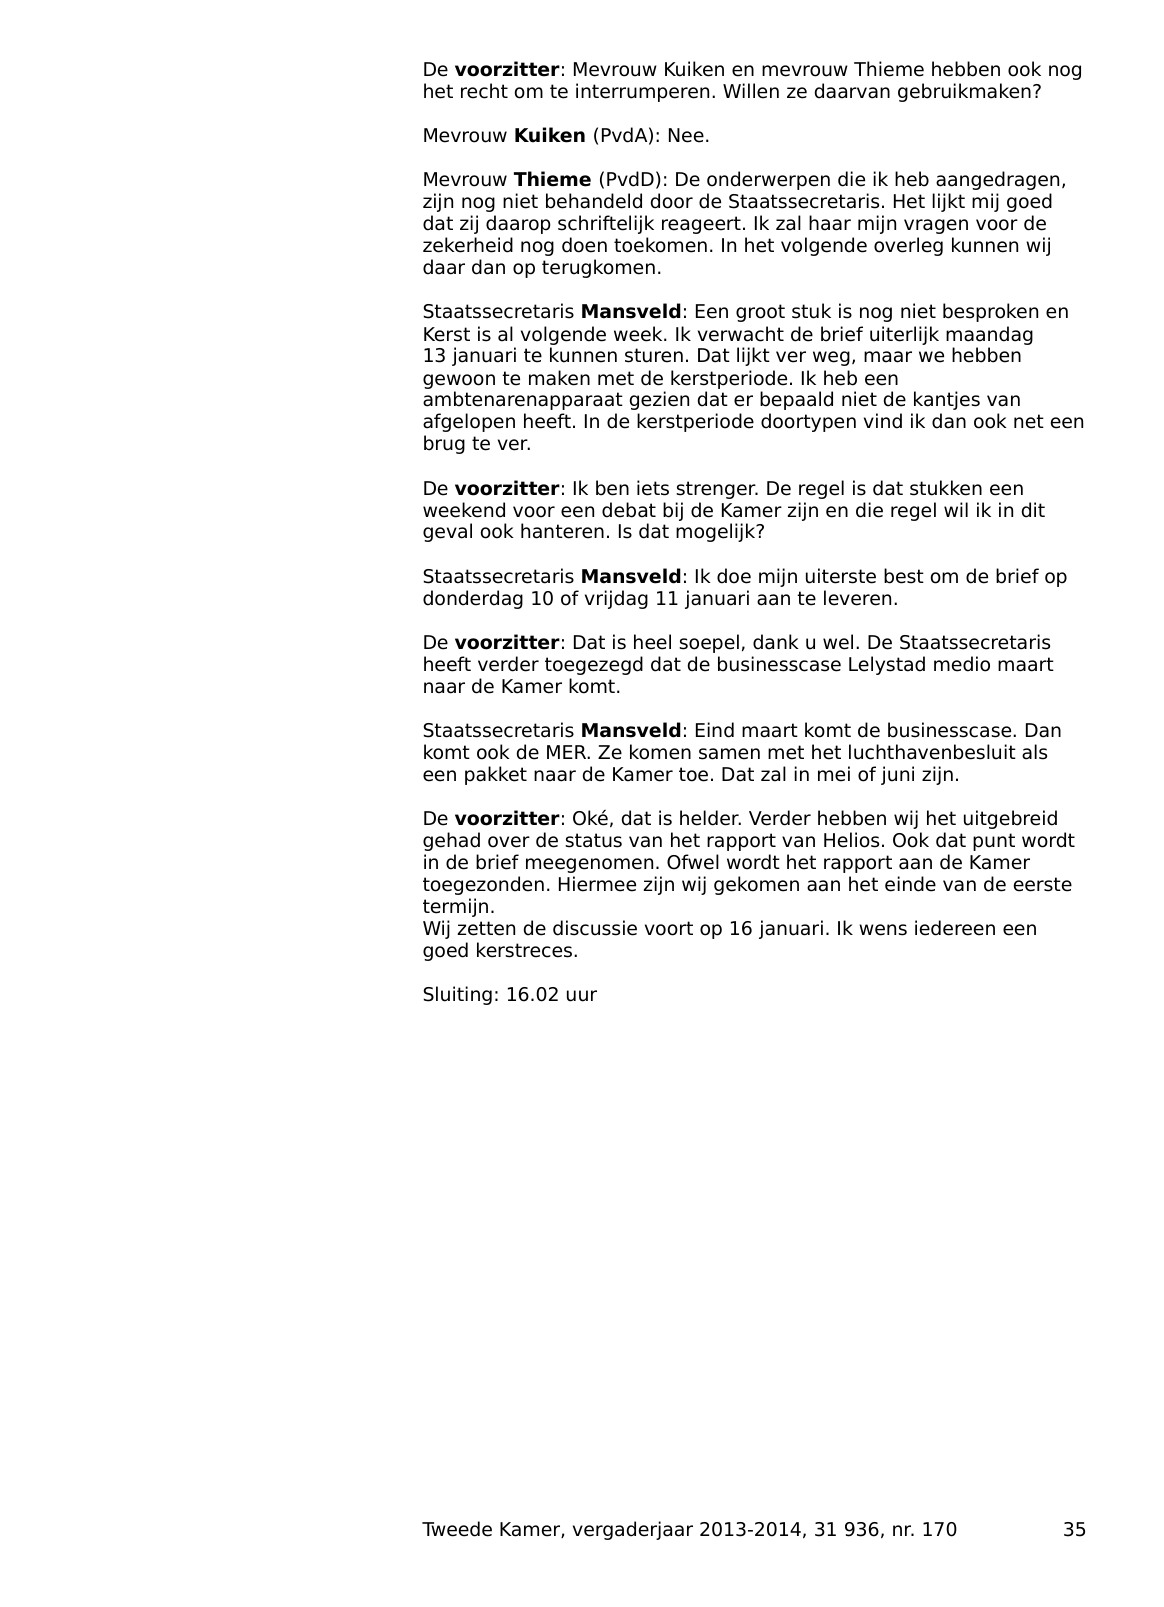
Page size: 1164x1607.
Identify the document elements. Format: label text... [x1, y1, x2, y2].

text Staatssecretaris Mansveld: Eind maart komt de businesscase. Dan komt ook de MER. Ze komen samen met het luchthavenbesluit als een pakket naar de Kamer toe. Dat zal in mei of juni zijn. [422, 720, 1087, 786]
text Mevrouw Thieme (PvdD): De onderwerpen die ik heb aangedragen, zijn nog niet behandeld door de Staatssecretaris. Het lijkt mij goed dat zij daarop schriftelijk reageert. Ik zal haar mijn vragen voor de zekerheid nog doen toekomen. In het volgende overleg kunnen wij daar dan op terugkomen. [422, 169, 1087, 279]
text Staatssecretaris Mansveld: Een groot stuk is nog niet besproken en Kerst is al volgende week. Ik verwacht de brief uiterlijk maandag 13 januari te kunnen sturen. Dat lijkt ver weg, maar we hebben gewoon te maken met de kerstperiode. Ik heb een ambtenarenapparaat gezien dat er bepaald niet de kantjes van afgelopen heeft. In de kerstperiode doortypen vind ik dan ook net een brug te ver. [422, 301, 1087, 455]
text De voorzitter: Ik ben iets strenger. De regel is dat stukken een weekend voor een debat bij de Kamer zijn en die regel wil ik in dit geval ook hanteren. Is dat mogelijk? [422, 477, 1087, 543]
text De voorzitter: Mevrouw Kuiken en mevrouw Thieme hebben ook nog het recht om te interrumperen. Willen ze daarvan gebruikmaken? [422, 59, 1087, 103]
text Sluiting: 16.02 uur [422, 984, 1087, 1006]
text Staatssecretaris Mansveld: Ik doe mijn uiterste best om de brief op donderdag 10 of vrijdag 11 januari aan te leveren. [422, 566, 1087, 609]
text Mevrouw Kuiken (PvdA): Nee. [422, 125, 1087, 147]
text Wij zetten de discussie voort op 16 januari. Ik wens iedereen een goed kerstreces. [422, 918, 1087, 962]
text De voorzitter: Dat is heel soepel, dank u wel. De Staatssecretaris heeft verder toegezegd dat de businesscase Lelystad medio maart naar de Kamer komt. [422, 632, 1087, 698]
text De voorzitter: Oké, dat is helder. Verder hebben wij het uitgebreid gehad over de status van het rapport van Helios. Ook dat punt wordt in de brief meegenomen. Ofwel wordt het rapport aan de Kamer toegezonden. Hiermee zijn wij gekomen aan het einde van de eerste termijn. [422, 808, 1087, 918]
